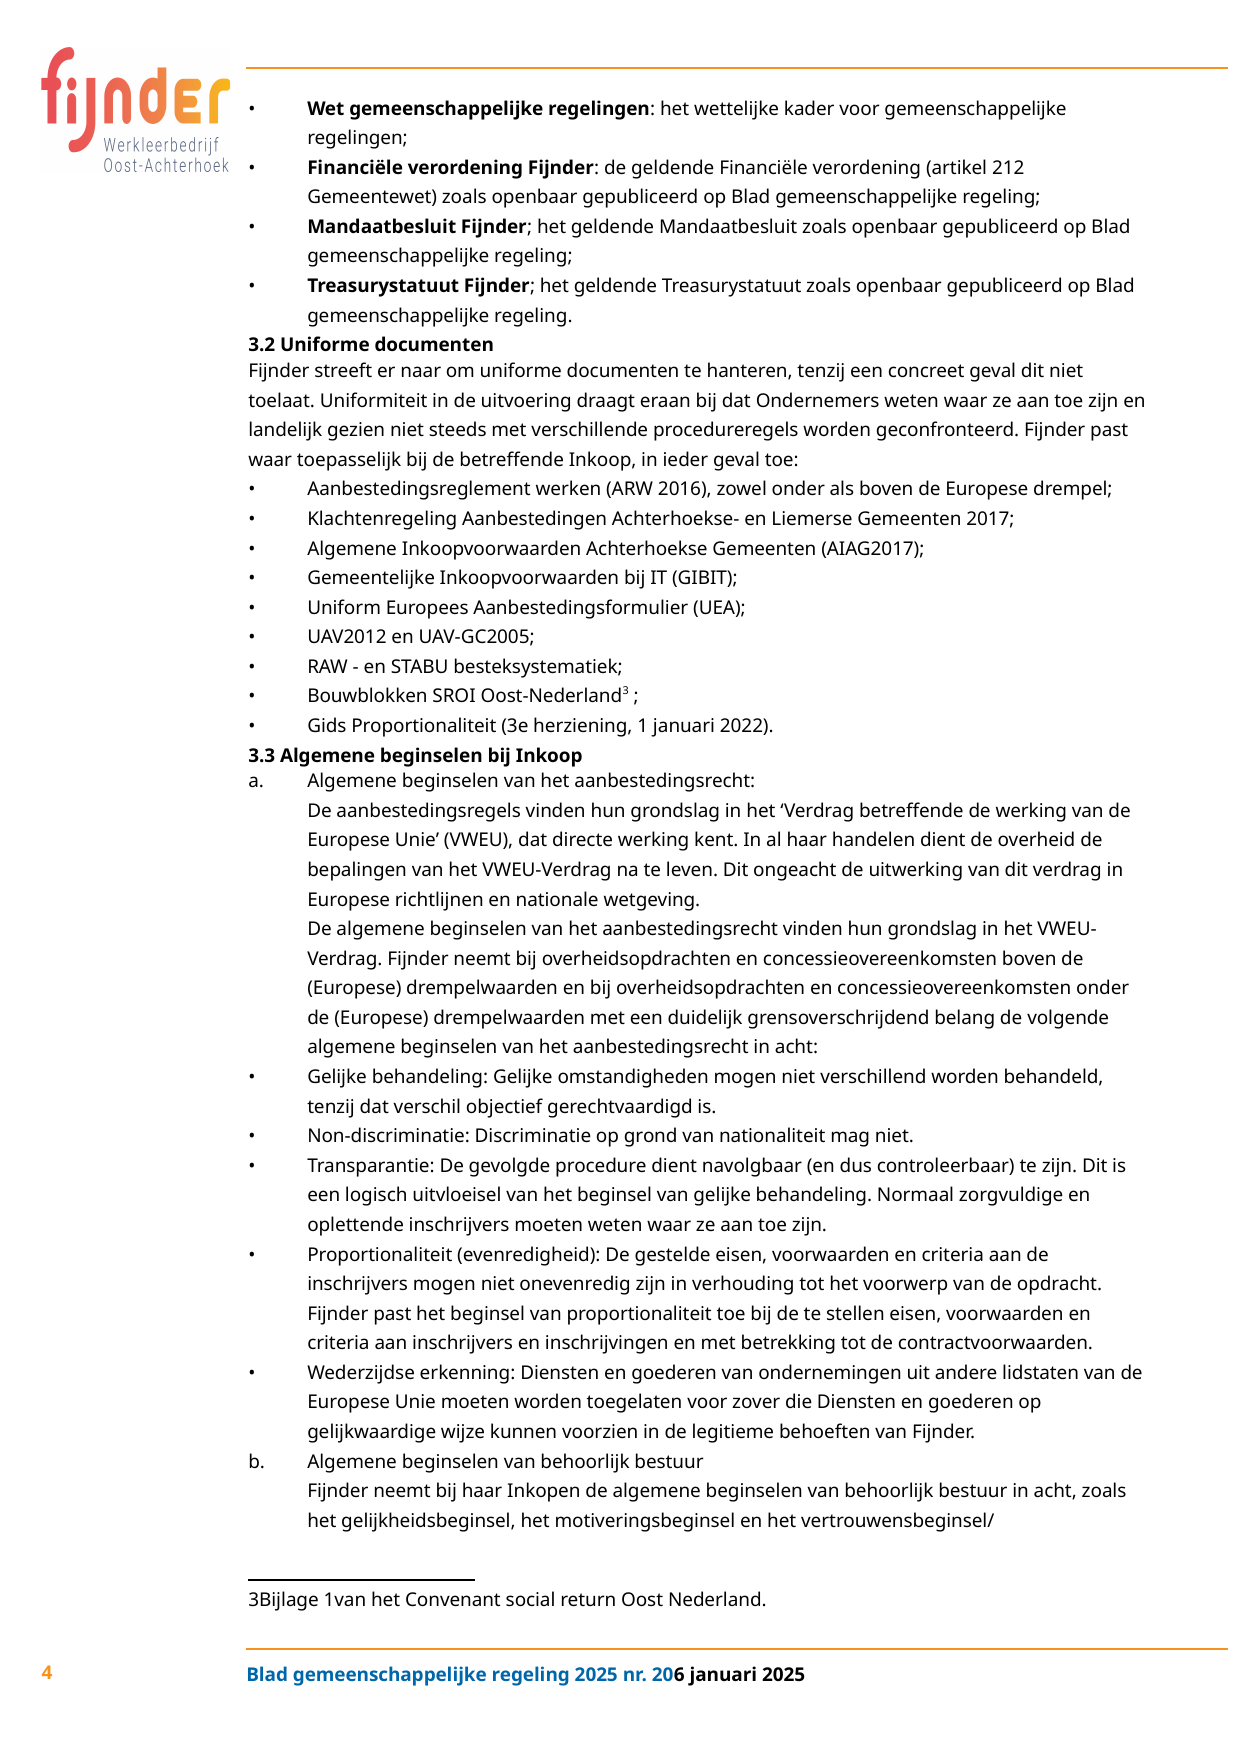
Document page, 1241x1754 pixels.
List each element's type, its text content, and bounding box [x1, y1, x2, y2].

list Bijlage 1van het Convenant social return Oost Nederland. [248, 1586, 1152, 1612]
list Non-discriminatie: Discriminatie op grond van nationaliteit mag niet. [248, 1122, 1152, 1148]
list Uniform Europees Aanbestedingsformulier (UEA); [248, 594, 1152, 619]
list Fijnder neemt bij haar Inkopen de algemene beginselen van behoorlijk bestuur in acht, zoals het gelijkheidsbeginsel, het motiveringsbeginsel en het vertrouwensbeginsel/ [248, 1477, 1152, 1533]
list Transparantie: De gevolgde procedure dient navolgbaar (en dus controleerbaar) te zijn. Dit is een logisch uitvloeisel van het beginsel van gelijke behandeling. Normaal zorgvuldige en oplettende inschrijvers moeten weten waar ze aan toe zijn. [248, 1152, 1152, 1237]
list Treasurystatuut Fijnder; het geldende Treasurystatuut zoals openbaar gepubliceerd op Blad gemeenschappelijke regeling. [248, 272, 1152, 328]
list Wet gemeenschappelijke regelingen: het wettelijke kader voor gemeenschappelijke regelingen; [248, 95, 1152, 150]
list RAW - en STABU besteksystematiek; [248, 653, 1152, 679]
text 3.3 Algemene beginselen bij Inkoop [248, 742, 1152, 767]
text 3.2 Uniforme documenten [248, 331, 1152, 357]
list Proportionaliteit (evenredigheid): De gestelde eisen, voorwaarden en criteria aan de inschrijvers mogen niet onevenredig zijn in verhouding tot het voorwerp van de opdracht. Fijnder past het beginsel van proportionaliteit toe bij de te stellen eisen, voorwaarden en criteria aan inschrijvers en inschrijvingen en met betrekking tot de contractvoorwaarden. [248, 1241, 1152, 1355]
list Algemene Inkoopvoorwaarden Achterhoekse Gemeenten (AIAG2017); [248, 535, 1152, 560]
list Algemene beginselen van behoorlijk bestuur [248, 1448, 1152, 1474]
list Gemeentelijke Inkoopvoorwaarden bij IT (GIBIT); [248, 564, 1152, 590]
list Gids Proportionaliteit (3e herziening, 1 januari 2022). [248, 712, 1152, 738]
list De aanbestedingsregels vinden hun grondslag in het ‘Verdrag betreffende de werking van de Europese Unie’ (VWEU), dat directe werking kent. In al haar handelen dient de overheid de bepalingen van het VWEU-Verdrag na te leven. Dit ongeacht de uitwerking van dit verdrag in Europese richtlijnen en nationale wetgeving. [248, 797, 1152, 912]
list De algemene beginselen van het aanbestedingsrecht vinden hun grondslag in het VWEU-Verdrag. Fijnder neemt bij overheidsopdrachten en concessieovereenkomsten boven de (Europese) drempelwaarden en bij overheidsopdrachten en concessieovereenkomsten onder de (Europese) drempelwaarden met een duidelijk grensoverschrijdend belang de volgende algemene beginselen van het aanbestedingsrecht in acht: [248, 915, 1152, 1059]
list Gelijke behandeling: Gelijke omstandigheden mogen niet verschillend worden behandeld, tenzij dat verschil objectief gerechtvaardigd is. [248, 1063, 1152, 1119]
list Klachtenregeling Aanbestedingen Achterhoekse- en Liemerse Gemeenten 2017; [248, 505, 1152, 531]
list Financiële verordening Fijnder: de geldende Financiële verordening (artikel 212 Gemeentewet) zoals openbaar gepubliceerd op Blad gemeenschappelijke regeling; [248, 154, 1152, 209]
picture [41, 47, 231, 172]
list Bouwblokken SROI Oost-Nederland ; [248, 683, 1152, 708]
list UAV2012 en UAV-GC2005; [248, 623, 1152, 649]
list Algemene beginselen van het aanbestedingsrecht: [248, 767, 1152, 793]
text Fijnder streeft er naar om uniforme documenten te hanteren, tenzij een concreet geval dit niet toelaat. Uniformiteit in de uitvoering draagt eraan bij dat Ondernemers weten waar ze aan toe zijn en landelijk gezien niet steeds met verschillende procedureregels worden geconfronteerd. Fijnder past waar toepasselijk bij de betreffende Inkoop, in ieder geval toe: [248, 357, 1152, 472]
list Aanbestedingsreglement werken (ARW 2016), zowel onder als boven de Europese drempel; [248, 476, 1152, 501]
list Mandaatbesluit Fijnder; het geldende Mandaatbesluit zoals openbaar gepubliceerd op Blad gemeenschappelijke regeling; [248, 213, 1152, 268]
list Wederzijdse erkenning: Diensten en goederen van ondernemingen uit andere lidstaten van de Europese Unie moeten worden toegelaten voor zover die Diensten en goederen op gelijkwaardige wijze kunnen voorzien in de legitieme behoeften van Fijnder. [248, 1359, 1152, 1444]
